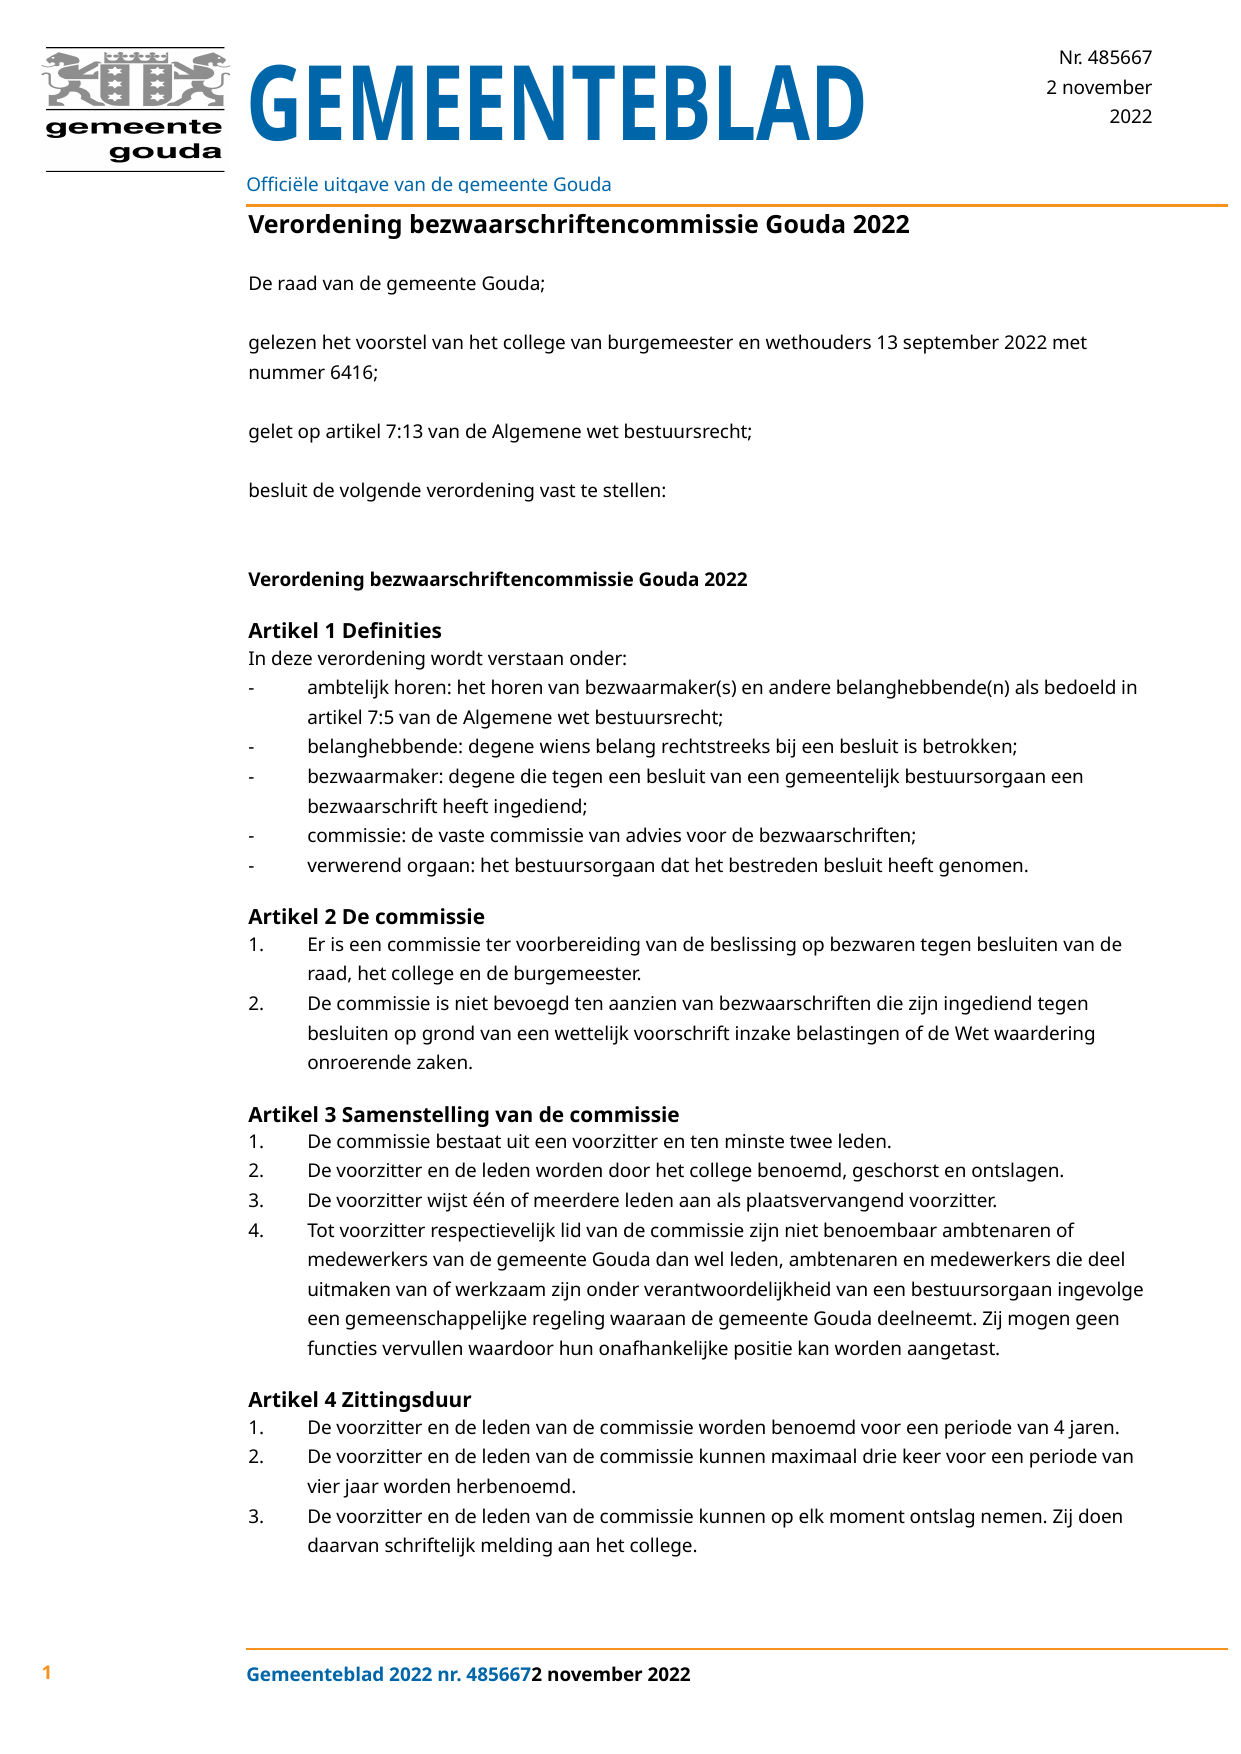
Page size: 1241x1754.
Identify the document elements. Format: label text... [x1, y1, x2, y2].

text gelet op artikel 7:13 van de Algemene wet bestuursrecht; [248, 418, 1152, 444]
list bezwaarmaker: degene die tegen een besluit van een gemeentelijk bestuursorgaan een bezwaarschrift heeft ingediend; [248, 763, 1152, 819]
text Artikel 2 De commissie [248, 902, 1152, 931]
list De voorzitter en de leden worden door het college benoemd, geschorst en ontslagen. [248, 1158, 1152, 1183]
list Er is een commissie ter voorbereiding van de beslissing op bezwaren tegen besluiten van de raad, het college en de burgemeester. [248, 931, 1152, 986]
list Tot voorzitter respectievelijk lid van de commissie zijn niet benoembaar ambtenaren of medewerkers van de gemeente Gouda dan wel leden, ambtenaren en medewerkers die deel uitmaken van of werkzaam zijn onder verantwoordelijkheid van een bestuursorgaan ingevolge een gemeenschappelijke regeling waaraan de gemeente Gouda deelneemt. Zij mogen geen functies vervullen waardoor hun onafhankelijke positie kan worden aangetast. [248, 1217, 1152, 1361]
list belanghebbende: degene wiens belang rechtstreeks bij een besluit is betrokken; [248, 734, 1152, 759]
list De voorzitter en de leden van de commissie kunnen maximaal drie keer voor een periode van vier jaar worden herbenoemd. [248, 1444, 1152, 1499]
text De raad van de gemeente Gouda; [248, 270, 1152, 296]
text Verordening bezwaarschriftencommissie Gouda 2022 [248, 566, 1152, 592]
list verwerend orgaan: het bestuursorgaan dat het bestreden besluit heeft genomen. [248, 852, 1152, 878]
list De commissie is niet bevoegd ten aanzien van bezwaarschriften die zijn ingediend tegen besluiten op grond van een wettelijk voorschrift inzake belastingen of de Wet waardering onroerende zaken. [248, 990, 1152, 1075]
list De voorzitter wijst één of meerdere leden aan als plaatsvervangend voorzitter. [248, 1187, 1152, 1213]
list commissie: de vaste commissie van advies voor de bezwaarschriften; [248, 822, 1152, 848]
text Artikel 4 Zittingsduur [248, 1386, 1152, 1414]
text Artikel 3 Samenstelling van de commissie [248, 1100, 1152, 1128]
list De voorzitter en de leden van de commissie kunnen op elk moment ontslag nemen. Zij doen daarvan schriftelijk melding aan het college. [248, 1503, 1152, 1558]
text Verordening bezwaarschriftencommissie Gouda 2022 [248, 207, 1152, 241]
text gelezen het voorstel van het college van burgemeester en wethouders 13 september 2022 met nummer 6416; [248, 329, 1152, 385]
picture [41, 47, 231, 172]
list ambtelijk horen: het horen van bezwaarmaker(s) en andere belanghebbende(n) als bedoeld in artikel 7:5 van de Algemene wet bestuursrecht; [248, 674, 1152, 730]
text Artikel 1 Definities [248, 617, 1152, 645]
text In deze verordening wordt verstaan onder: [248, 645, 1152, 671]
text besluit de volgende verordening vast te stellen: [248, 477, 1152, 503]
list De voorzitter en de leden van de commissie worden benoemd voor een periode van 4 jaren. [248, 1414, 1152, 1440]
list De commissie bestaat uit een voorzitter en ten minste twee leden. [248, 1128, 1152, 1154]
